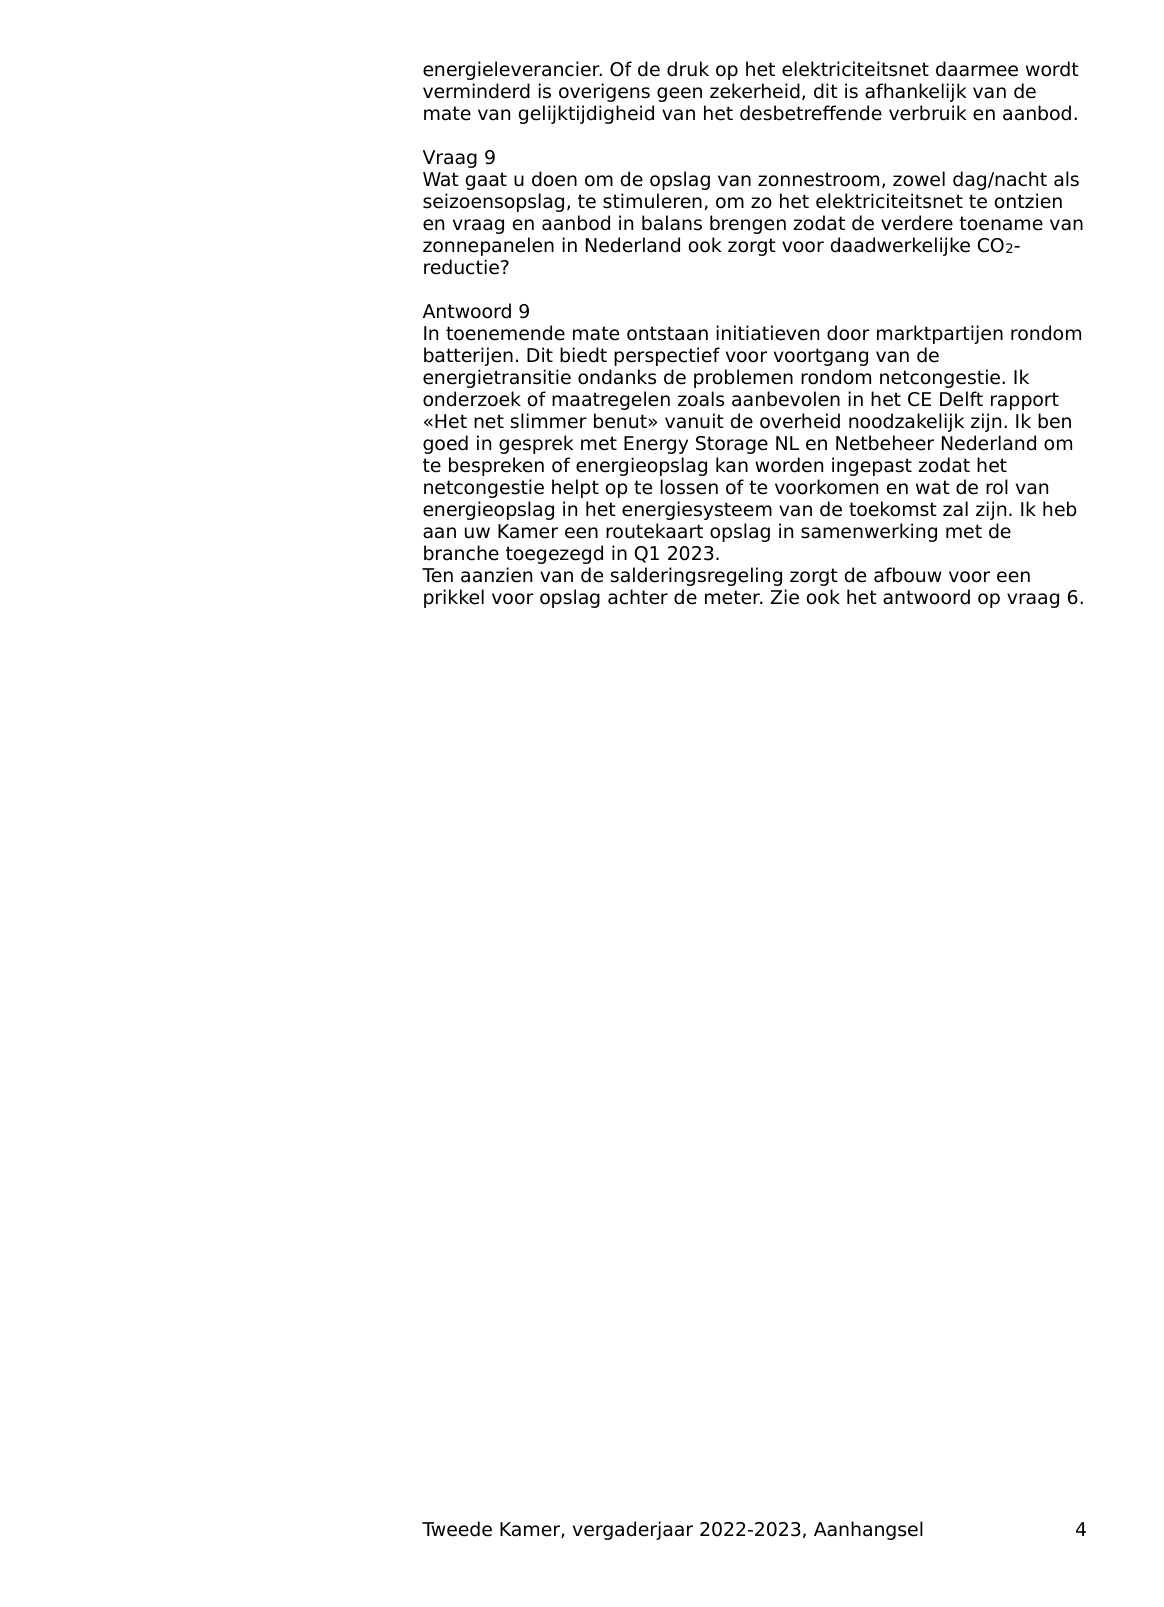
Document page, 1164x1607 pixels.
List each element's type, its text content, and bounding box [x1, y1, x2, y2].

text Ten aanzien van de salderingsregeling zorgt de afbouw voor een prikkel voor opslag achter de meter. Zie ook het antwoord op vraag 6. [422, 565, 1087, 609]
text Wat gaat u doen om de opslag van zonnestroom, zowel dag/nacht als seizoensopslag, te stimuleren, om zo het elektriciteitsnet te ontzien en vraag en aanbod in balans brengen zodat de verdere toename van zonnepanelen in Nederland ook zorgt voor daadwerkelijke CO2-reductie? [422, 169, 1087, 279]
text Vraag 9 [422, 147, 1087, 169]
text energieleverancier. Of de druk op het elektriciteitsnet daarmee wordt verminderd is overigens geen zekerheid, dit is afhankelijk van de mate van gelijktijdigheid van het desbetreffende verbruik en aanbod. [422, 59, 1087, 125]
text Antwoord 9 [422, 301, 1087, 323]
text In toenemende mate ontstaan initiatieven door marktpartijen rondom batterijen. Dit biedt perspectief voor voortgang van de energietransitie ondanks de problemen rondom netcongestie. Ik onderzoek of maatregelen zoals aanbevolen in het CE Delft rapport «Het net slimmer benut» vanuit de overheid noodzakelijk zijn. Ik ben goed in gesprek met Energy Storage NL en Netbeheer Nederland om te bespreken of energieopslag kan worden ingepast zodat het netcongestie helpt op te lossen of te voorkomen en wat de rol van energieopslag in het energiesysteem van de toekomst zal zijn. Ik heb aan uw Kamer een routekaart opslag in samenwerking met de branche toegezegd in Q1 2023. [422, 323, 1087, 565]
